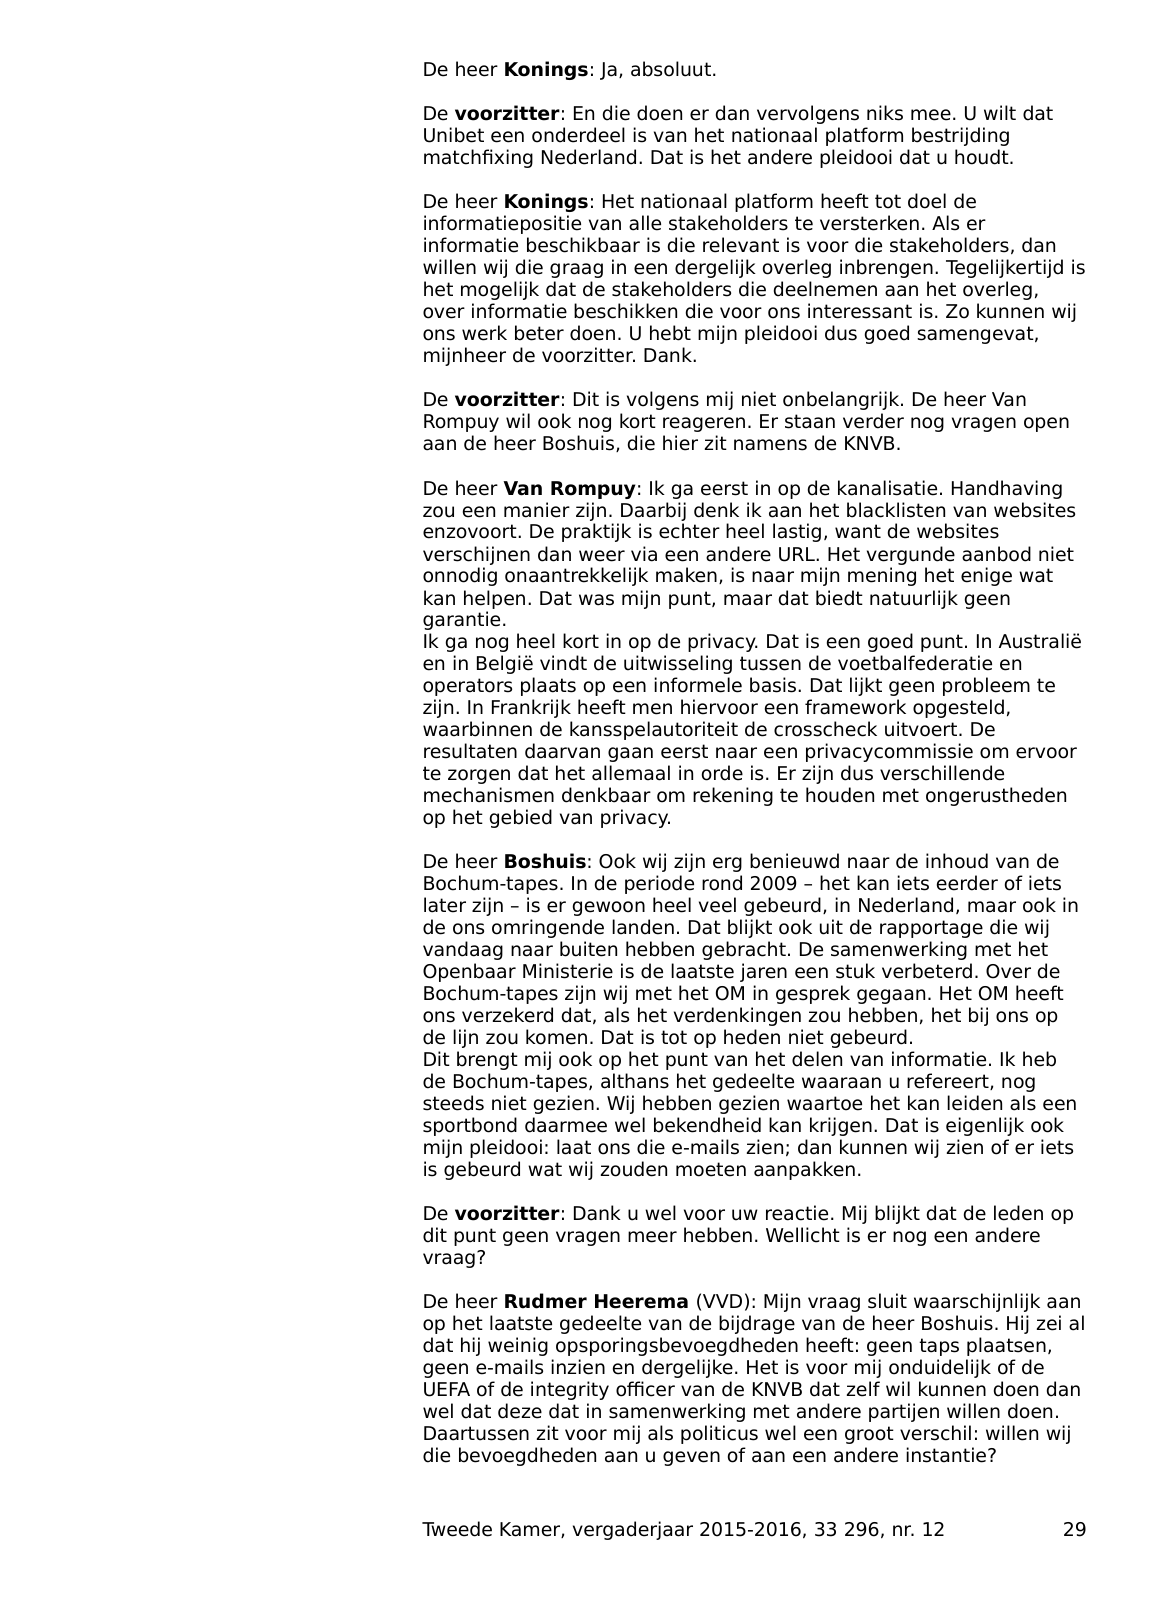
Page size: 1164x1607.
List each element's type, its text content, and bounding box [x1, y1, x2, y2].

text De heer Konings: Het nationaal platform heeft tot doel de informatiepositie van alle stakeholders te versterken. Als er informatie beschikbaar is die relevant is voor die stakeholders, dan willen wij die graag in een dergelijk overleg inbrengen. Tegelijkertijd is het mogelijk dat de stakeholders die deelnemen aan het overleg, over informatie beschikken die voor ons interessant is. Zo kunnen wij ons werk beter doen. U hebt mijn pleidooi dus goed samengevat, mijnheer de voorzitter. Dank. [422, 191, 1087, 367]
text Ik ga nog heel kort in op de privacy. Dat is een goed punt. In Australië en in België vindt de uitwisseling tussen de voetbalfederatie en operators plaats op een informele basis. Dat lijkt geen probleem te zijn. In Frankrijk heeft men hiervoor een framework opgesteld, waarbinnen de kansspelautoriteit de crosscheck uitvoert. De resultaten daarvan gaan eerst naar een privacycommissie om ervoor te zorgen dat het allemaal in orde is. Er zijn dus verschillende mechanismen denkbaar om rekening te houden met ongerustheden op het gebied van privacy. [422, 631, 1087, 829]
text De heer Konings: Ja, absoluut. [422, 59, 1087, 81]
text De voorzitter: Dank u wel voor uw reactie. Mij blijkt dat de leden op dit punt geen vragen meer hebben. Wellicht is er nog een andere vraag? [422, 1203, 1087, 1269]
text De heer Van Rompuy: Ik ga eerst in op de kanalisatie. Handhaving zou een manier zijn. Daarbij denk ik aan het blacklisten van websites enzovoort. De praktijk is echter heel lastig, want de websites verschijnen dan weer via een andere URL. Het vergunde aanbod niet onnodig onaantrekkelijk maken, is naar mijn mening het enige wat kan helpen. Dat was mijn punt, maar dat biedt natuurlijk geen garantie. [422, 477, 1087, 631]
text De voorzitter: En die doen er dan vervolgens niks mee. U wilt dat Unibet een onderdeel is van het nationaal platform bestrijding matchfixing Nederland. Dat is het andere pleidooi dat u houdt. [422, 103, 1087, 169]
text De heer Rudmer Heerema (VVD): Mijn vraag sluit waarschijnlijk aan op het laatste gedeelte van de bijdrage van de heer Boshuis. Hij zei al dat hij weinig opsporingsbevoegdheden heeft: geen taps plaatsen, geen e-mails inzien en dergelijke. Het is voor mij onduidelijk of de UEFA of de integrity officer van de KNVB dat zelf wil kunnen doen dan wel dat deze dat in samenwerking met andere partijen willen doen. Daartussen zit voor mij als politicus wel een groot verschil: willen wij die bevoegdheden aan u geven of aan een andere instantie? [422, 1291, 1087, 1467]
text De heer Boshuis: Ook wij zijn erg benieuwd naar de inhoud van de Bochum-tapes. In de periode rond 2009 – het kan iets eerder of iets later zijn – is er gewoon heel veel gebeurd, in Nederland, maar ook in de ons omringende landen. Dat blijkt ook uit de rapportage die wij vandaag naar buiten hebben gebracht. De samenwerking met het Openbaar Ministerie is de laatste jaren een stuk verbeterd. Over de Bochum-tapes zijn wij met het OM in gesprek gegaan. Het OM heeft ons verzekerd dat, als het verdenkingen zou hebben, het bij ons op de lijn zou komen. Dat is tot op heden niet gebeurd. [422, 851, 1087, 1049]
text De voorzitter: Dit is volgens mij niet onbelangrijk. De heer Van Rompuy wil ook nog kort reageren. Er staan verder nog vragen open aan de heer Boshuis, die hier zit namens de KNVB. [422, 389, 1087, 455]
text Dit brengt mij ook op het punt van het delen van informatie. Ik heb de Bochum-tapes, althans het gedeelte waaraan u refereert, nog steeds niet gezien. Wij hebben gezien waartoe het kan leiden als een sportbond daarmee wel bekendheid kan krijgen. Dat is eigenlijk ook mijn pleidooi: laat ons die e-mails zien; dan kunnen wij zien of er iets is gebeurd wat wij zouden moeten aanpakken. [422, 1049, 1087, 1181]
